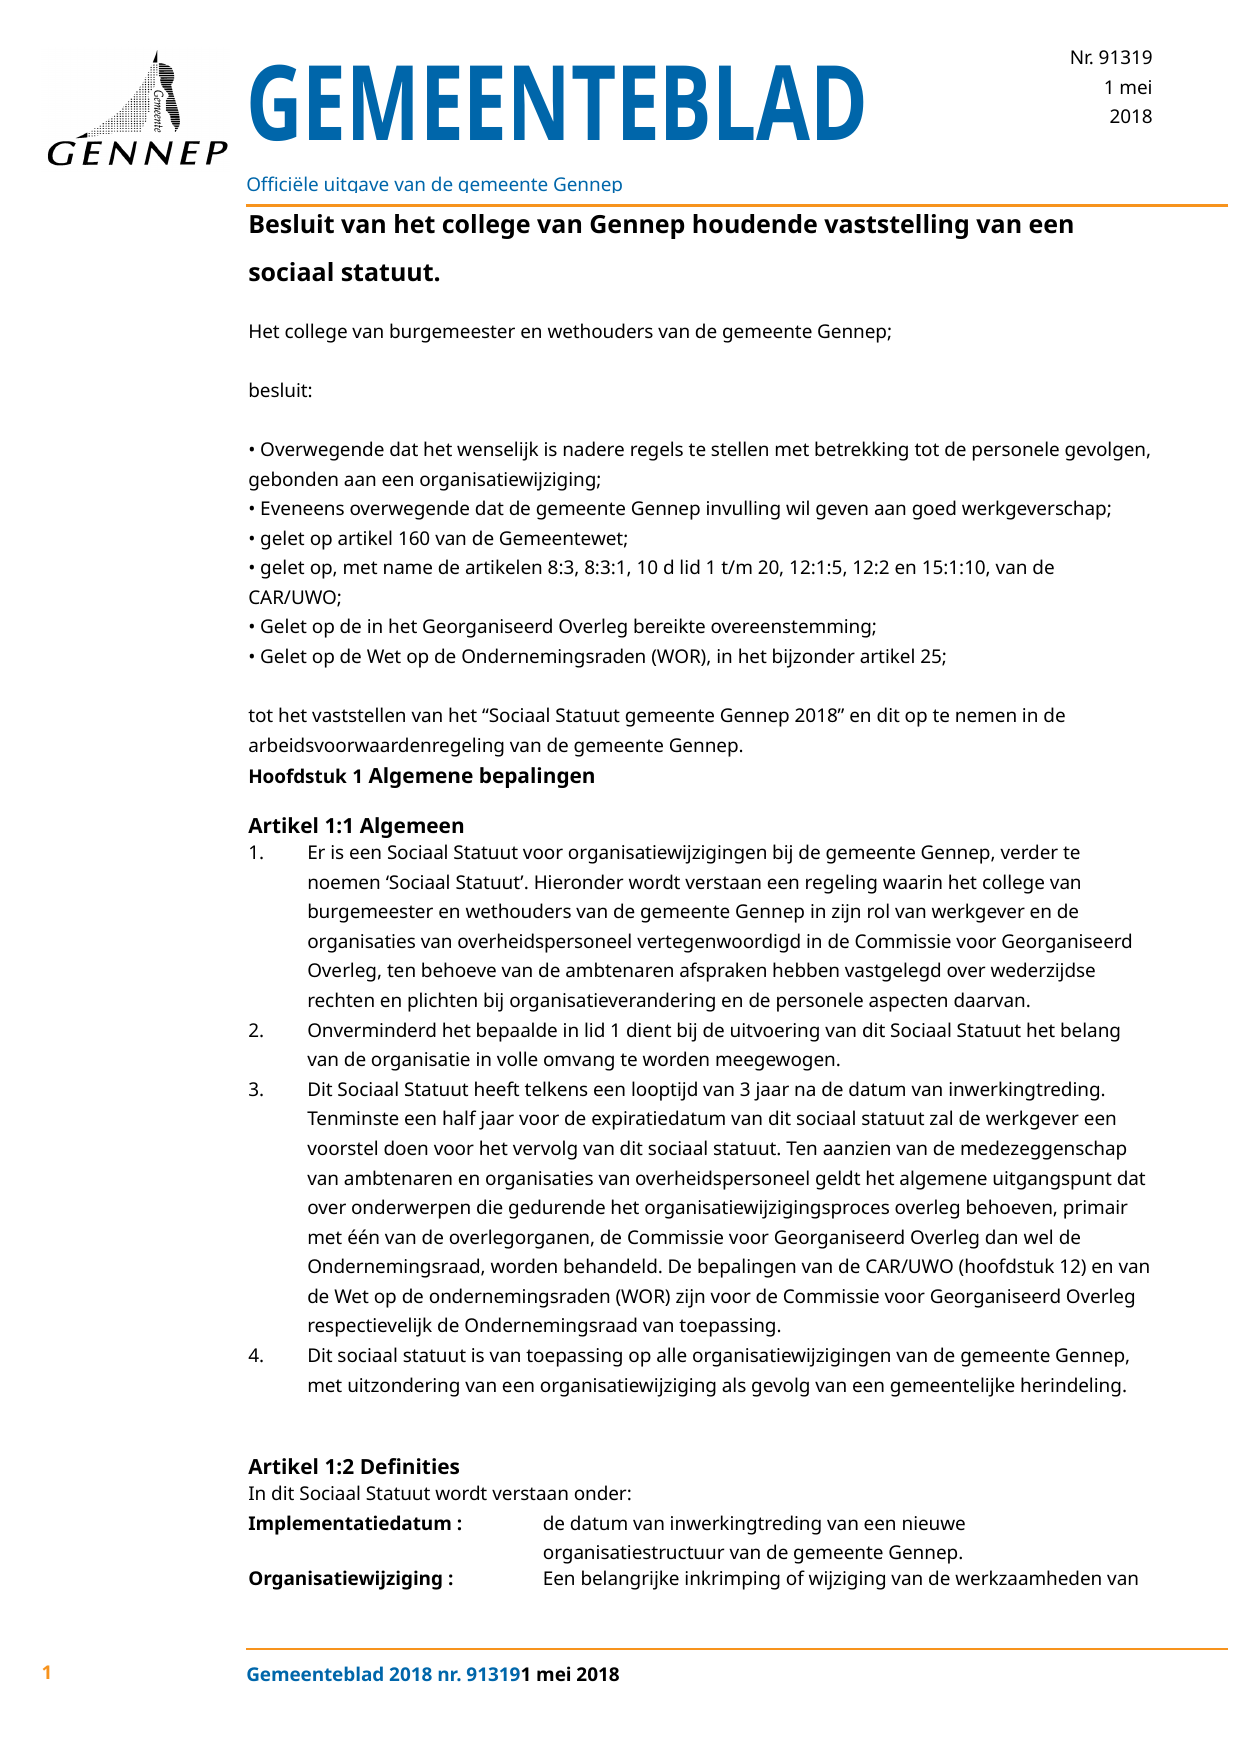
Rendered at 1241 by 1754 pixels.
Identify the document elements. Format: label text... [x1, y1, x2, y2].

text besluit: [248, 377, 1152, 403]
list Onverminderd het bepaalde in lid 1 dient bij de uitvoering van dit Sociaal Statuut het belang van de organisatie in volle omvang te worden meegewogen. [248, 1017, 1152, 1072]
text Het college van burgemeester en wethouders van de gemeente Gennep; [248, 318, 1152, 344]
text • Overwegende dat het wenselijk is nadere regels te stellen met betrekking tot de personele gevolgen, gebonden aan een organisatiewijziging; [248, 436, 1152, 492]
text • Gelet op de in het Georganiseerd Overleg bereikte overeenstemming; [248, 614, 1152, 639]
table_header de datum van inwerkingtreding van een nieuwe organisatiestructuur van de gemeente Gennep. [543, 1510, 1152, 1565]
text • Eveneens overwegende dat de gemeente Gennep invulling wil geven aan goed werkgeverschap; [248, 495, 1152, 521]
list Dit Sociaal Statuut heeft telkens een looptijd van 3 jaar na de datum van inwerkingtreding. Tenminste een half jaar voor de expiratiedatum van dit sociaal statuut zal de werkgever een voorstel doen voor het vervolg van dit sociaal statuut. Ten aanzien van de medezeggenschap van ambtenaren en organisaties van overheidspersoneel geldt het algemene uitgangspunt dat over onderwerpen die gedurende het organisatiewijzigingsproces overleg behoeven, primair met één van de overlegorganen, de Commissie voor Georganiseerd Overleg dan wel de Ondernemingsraad, worden behandeld. De bepalingen van de CAR/UWO (hoofdstuk 12) en van de Wet op de ondernemingsraden (WOR) zijn voor de Commissie voor Georganiseerd Overleg respectievelijk de Ondernemingsraad van toepassing. [248, 1076, 1152, 1338]
picture [41, 47, 231, 172]
table_cell Organisatiewijziging : [248, 1565, 543, 1591]
table_cell Een belangrijke inkrimping of wijziging van de werkzaamheden van [543, 1565, 1152, 1591]
text Artikel 1:2 Definities [248, 1452, 1152, 1480]
text Besluit van het college van Gennep houdende vaststelling van een sociaal statuut. [248, 207, 1152, 288]
table_header Implementatiedatum : [248, 1510, 543, 1565]
text In dit Sociaal Statuut wordt verstaan onder: [248, 1480, 1152, 1506]
text • gelet op artikel 160 van de Gemeentewet; [248, 525, 1152, 551]
text Artikel 1:1 Algemeen [248, 811, 1152, 839]
text • Gelet op de Wet op de Ondernemingsraden (WOR), in het bijzonder artikel 25; [248, 643, 1152, 669]
list Er is een Sociaal Statuut voor organisatiewijzigingen bij de gemeente Gennep, verder te noemen ‘Sociaal Statuut’. Hieronder wordt verstaan een regeling waarin het college van burgemeester en wethouders van de gemeente Gennep in zijn rol van werkgever en de organisaties van overheidspersoneel vertegenwoordigd in de Commissie voor Georganiseerd Overleg, ten behoeve van de ambtenaren afspraken hebben vastgelegd over wederzijdse rechten en plichten bij organisatieverandering en de personele aspecten daarvan. [248, 839, 1152, 1013]
text tot het vaststellen van het “Sociaal Statuut gemeente Gennep 2018” en dit op te nemen in de arbeidsvoorwaardenregeling van de gemeente Gennep. [248, 702, 1152, 758]
text Hoofdstuk 1 Algemene bepalingen [248, 762, 1152, 790]
list Dit sociaal statuut is van toepassing op alle organisatiewijzigingen van de gemeente Gennep, met uitzondering van een organisatiewijziging als gevolg van een gemeentelijke herindeling. [248, 1342, 1152, 1398]
text • gelet op, met name de artikelen 8:3, 8:3:1, 10 d lid 1 t/m 20, 12:1:5, 12:2 en 15:1:10, van de CAR/UWO; [248, 554, 1152, 610]
